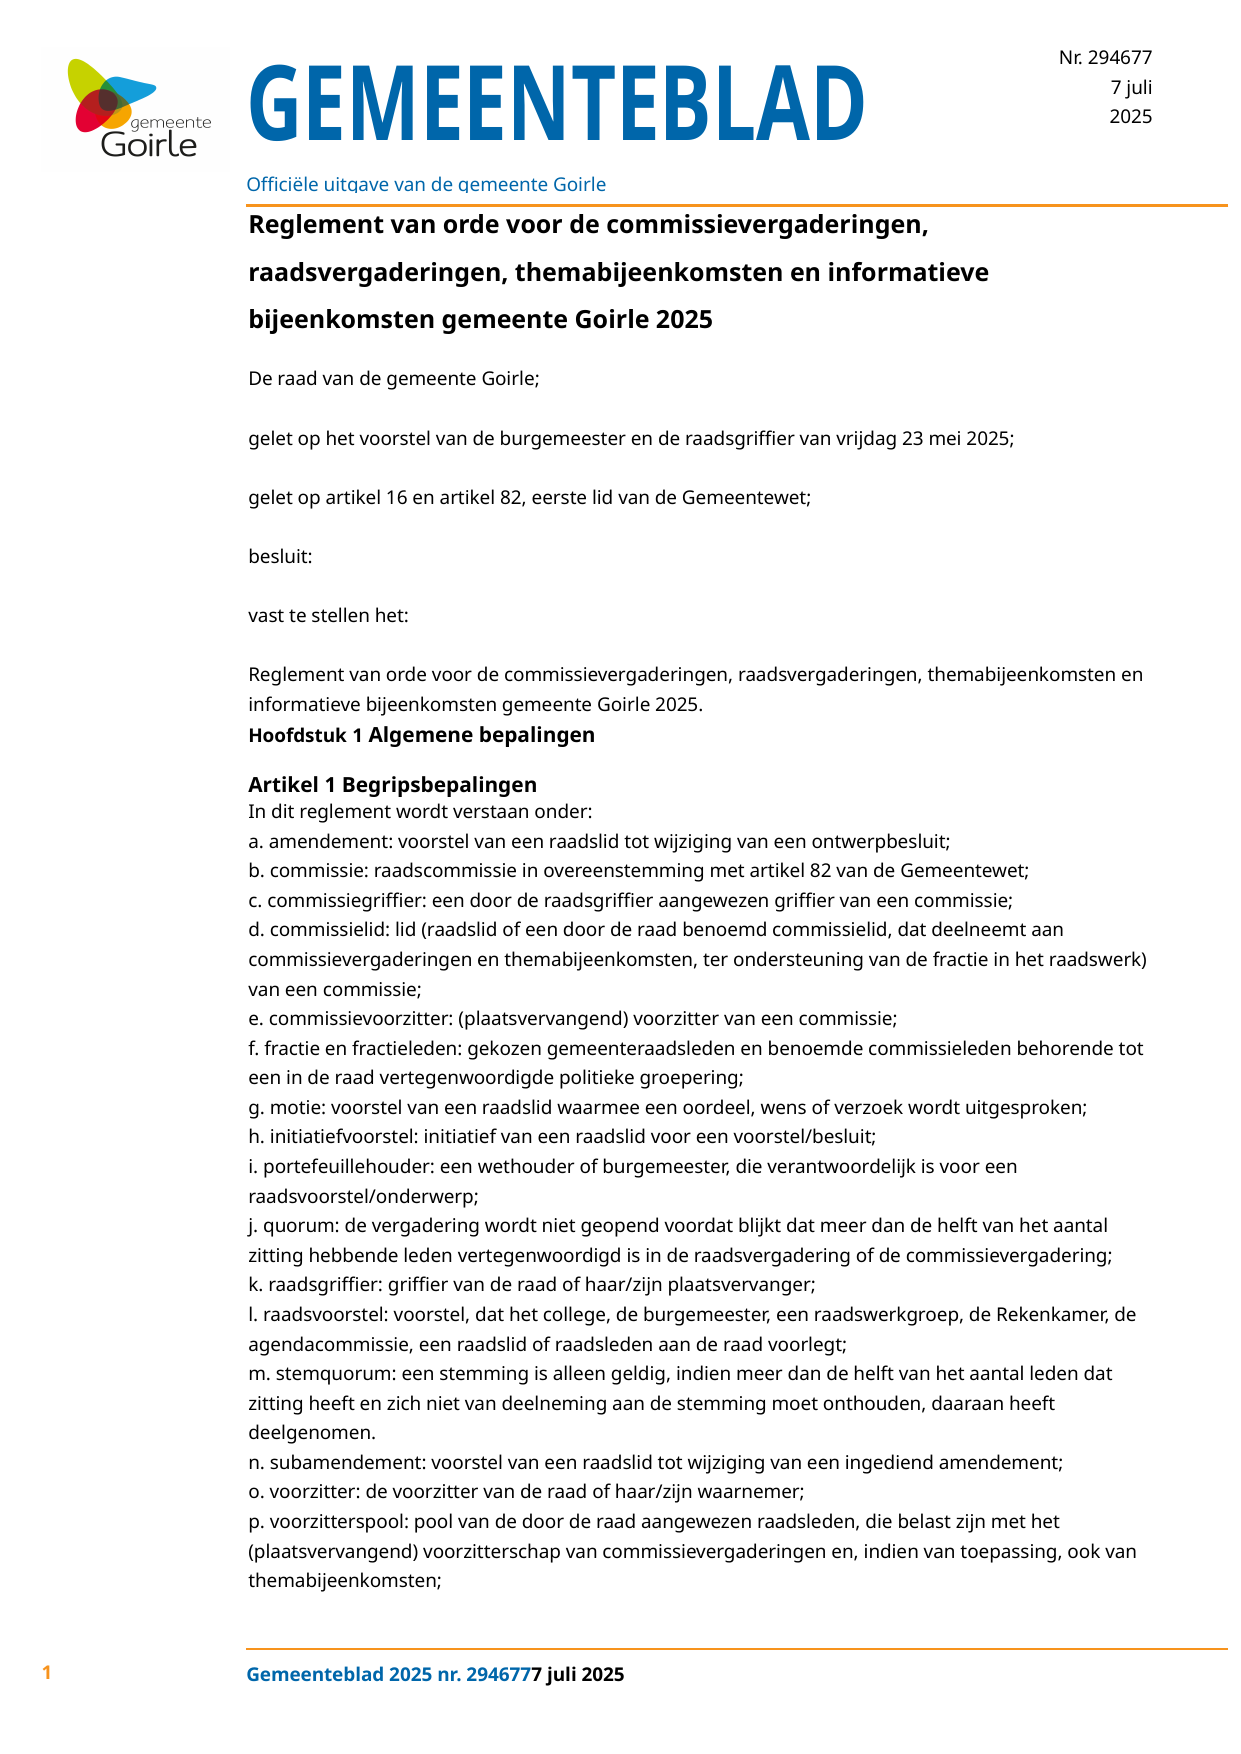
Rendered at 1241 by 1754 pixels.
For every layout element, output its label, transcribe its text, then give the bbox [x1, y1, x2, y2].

text besluit: [248, 543, 1152, 569]
text In dit reglement wordt verstaan onder: [248, 798, 1152, 824]
text g. motie: voorstel van een raadslid waarmee een oordeel, wens of verzoek wordt uitgesproken; [248, 1094, 1152, 1120]
text m. stemquorum: een stemming is alleen geldig, indien meer dan de helft van het aantal leden dat zitting heeft en zich niet van deelneming aan de stemming moet onthouden, daaraan heeft deelgenomen. [248, 1360, 1152, 1445]
text d. commissielid: lid (raadslid of een door de raad benoemd commissielid, dat deelneemt aan commissievergaderingen en themabijeenkomsten, ter ondersteuning van de fractie in het raadswerk) van een commissie; [248, 917, 1152, 1001]
text Artikel 1 Begripsbepalingen [248, 770, 1152, 798]
text j. quorum: de vergadering wordt niet geopend voordat blijkt dat meer dan de helft van het aantal zitting hebbende leden vertegenwoordigd is in de raadsvergadering of de commissievergadering; [248, 1212, 1152, 1268]
text n. subamendement: voorstel van een raadslid tot wijziging van een ingediend amendement; [248, 1449, 1152, 1475]
text h. initiatiefvoorstel: initiatief van een raadslid voor een voorstel/besluit; [248, 1124, 1152, 1149]
text Reglement van orde voor de commissievergaderingen, raadsvergaderingen, themabijeenkomsten en informatieve bijeenkomsten gemeente Goirle 2025 [248, 207, 1152, 336]
text Hoofdstuk 1 Algemene bepalingen [248, 721, 1152, 749]
text De raad van de gemeente Goirle; [248, 366, 1152, 391]
text p. voorzitterspool: pool van de door de raad aangewezen raadsleden, die belast zijn met het (plaatsvervangend) voorzitterschap van commissievergaderingen en, indien van toepassing, ook van themabijeenkomsten; [248, 1508, 1152, 1593]
text a. amendement: voorstel van een raadslid tot wijziging van een ontwerpbesluit; [248, 828, 1152, 853]
text gelet op het voorstel van de burgemeester en de raadsgriffier van vrijdag 23 mei 2025; [248, 425, 1152, 450]
text k. raadsgriffier: griffier van de raad of haar/zijn plaatsvervanger; [248, 1272, 1152, 1297]
text e. commissievoorzitter: (plaatsvervangend) voorzitter van een commissie; [248, 1005, 1152, 1031]
text c. commissiegriffier: een door de raadsgriffier aangewezen griffier van een commissie; [248, 887, 1152, 913]
text Reglement van orde voor de commissievergaderingen, raadsvergaderingen, themabijeenkomsten en informatieve bijeenkomsten gemeente Goirle 2025. [248, 661, 1152, 717]
text vast te stellen het: [248, 602, 1152, 628]
text l. raadsvoorstel: voorstel, dat het college, de burgemeester, een raadswerkgroep, de Rekenkamer, de agendacommissie, een raadslid of raadsleden aan de raad voorlegt; [248, 1301, 1152, 1356]
text f. fractie en fractieleden: gekozen gemeenteraadsleden en benoemde commissieleden behorende tot een in de raad vertegenwoordigde politieke groepering; [248, 1035, 1152, 1090]
text i. portefeuillehouder: een wethouder of burgemeester, die verantwoordelijk is voor een raadsvoorstel/onderwerp; [248, 1153, 1152, 1208]
text o. voorzitter: de voorzitter van de raad of haar/zijn waarnemer; [248, 1479, 1152, 1504]
picture [41, 47, 231, 172]
text b. commissie: raadscommissie in overeenstemming met artikel 82 van de Gemeentewet; [248, 857, 1152, 883]
text gelet op artikel 16 en artikel 82, eerste lid van de Gemeentewet; [248, 484, 1152, 509]
